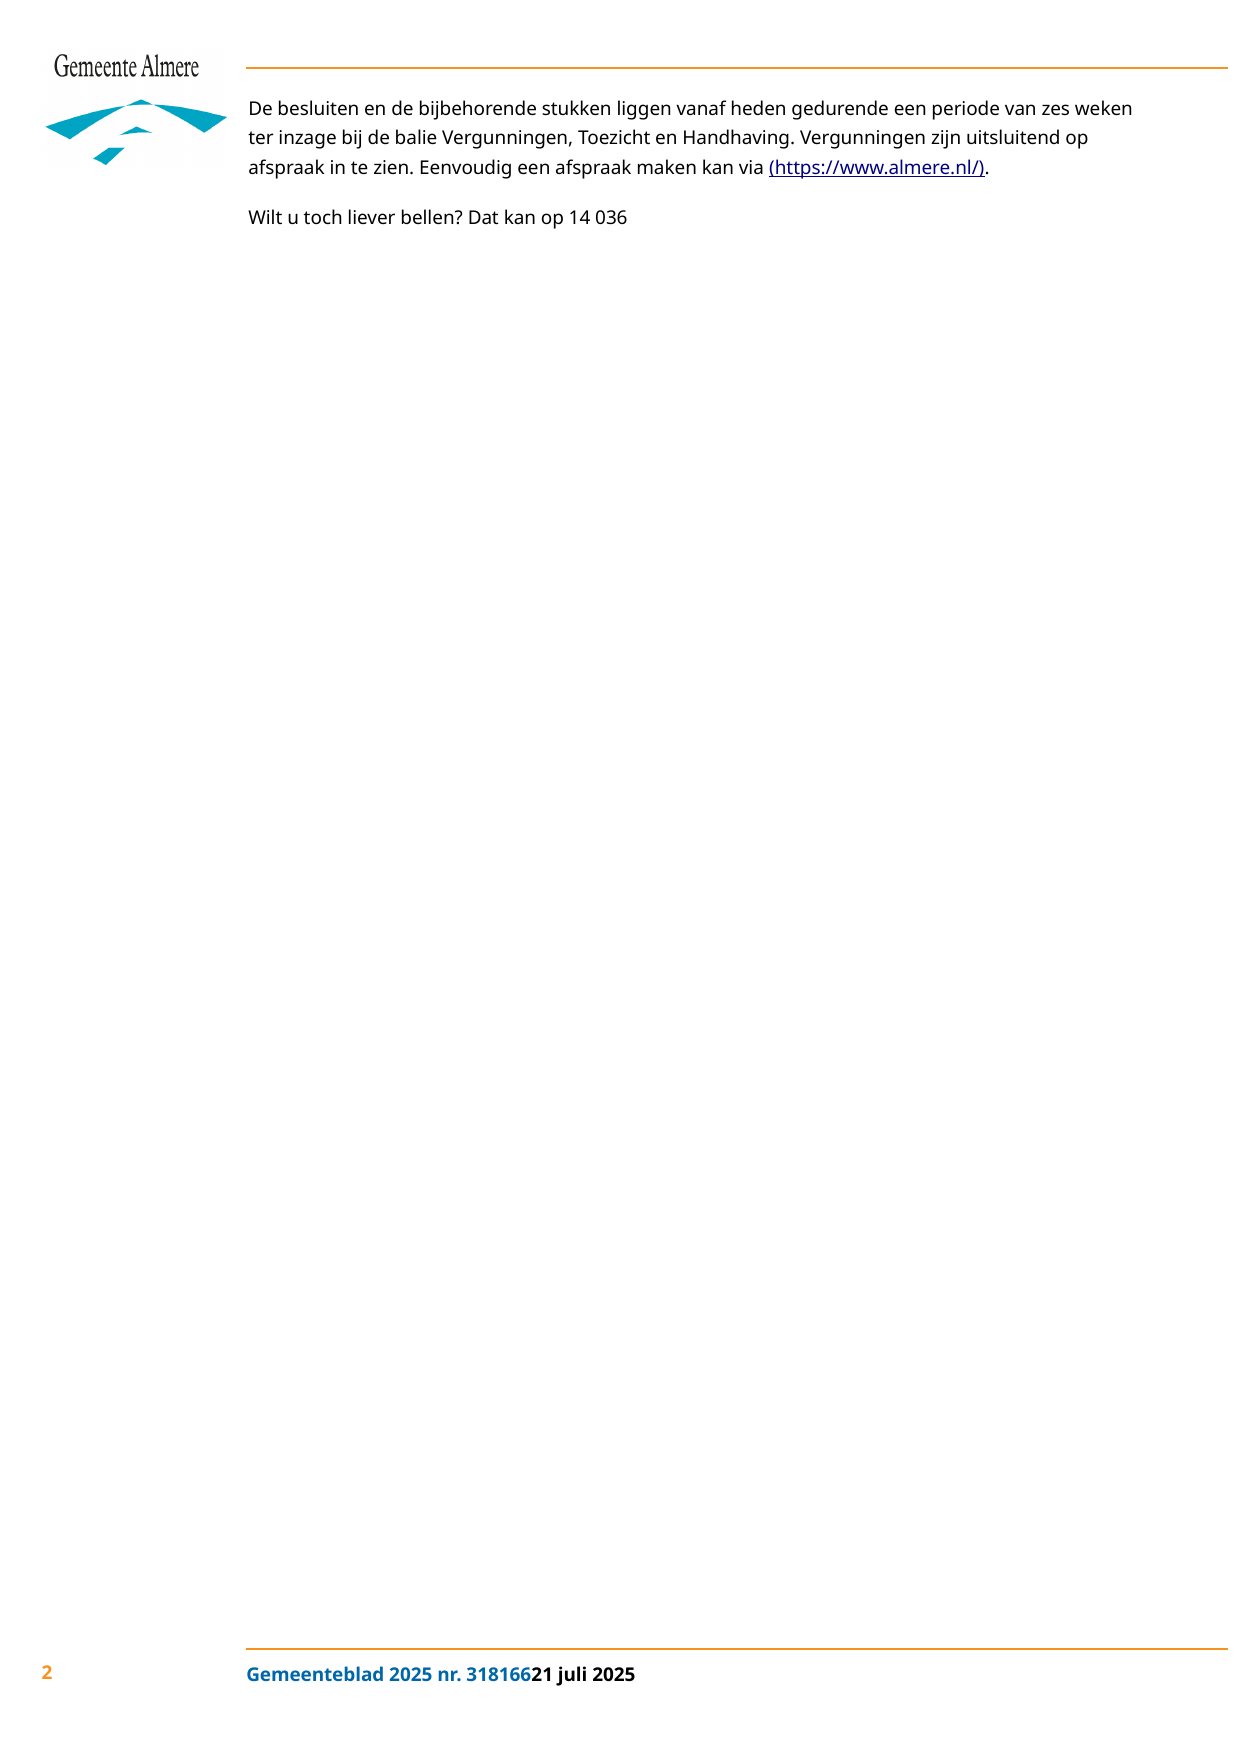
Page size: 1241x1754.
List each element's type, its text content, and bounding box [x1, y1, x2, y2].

text De besluiten en de bijbehorende stukken liggen vanaf heden gedurende een periode van zes weken ter inzage bij de balie Vergunningen, Toezicht en Handhaving. Vergunningen zijn uitsluitend op afspraak in te zien. Eenvoudig een afspraak maken kan via (https://www.almere.nl/). [248, 95, 1152, 180]
text Wilt u toch liever bellen? Dat kan op 14 036 [248, 204, 1152, 230]
picture [41, 47, 231, 172]
